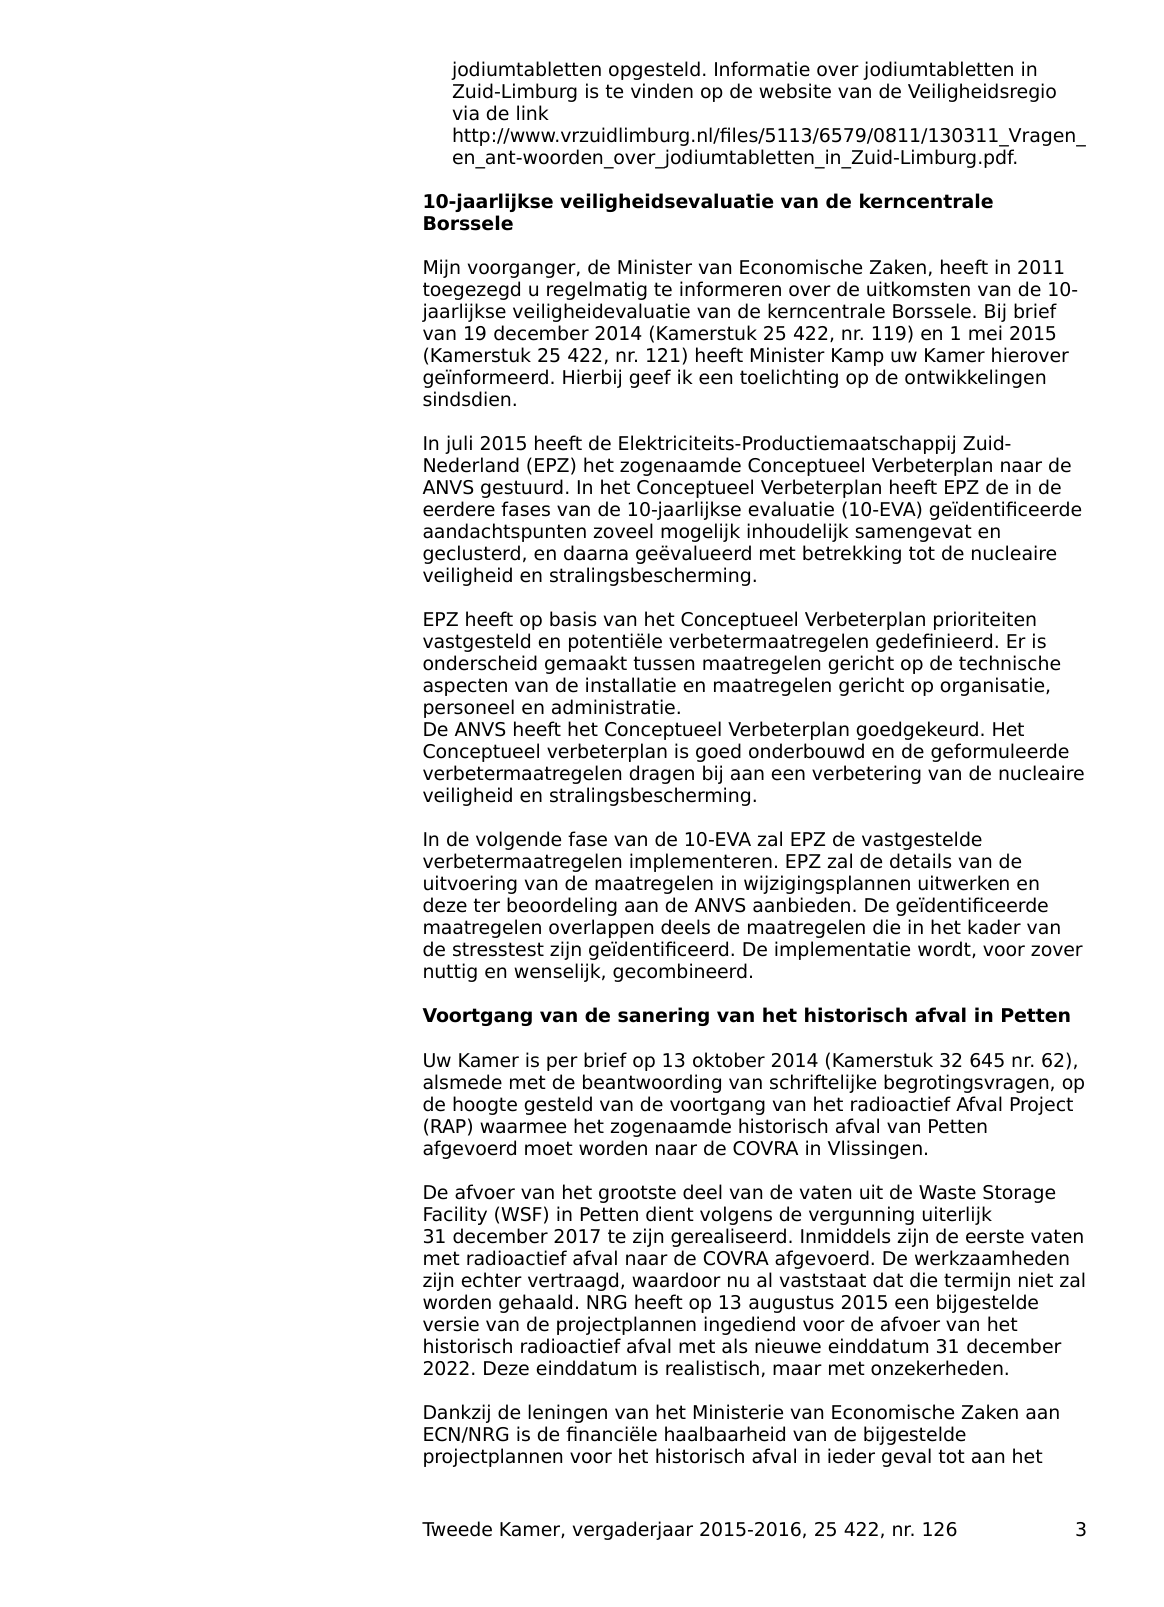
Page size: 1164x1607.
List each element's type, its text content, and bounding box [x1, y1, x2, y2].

text In de volgende fase van de 10-EVA zal EPZ de vastgestelde verbetermaatregelen implementeren. EPZ zal de details van de uitvoering van de maatregelen in wijzigingsplannen uitwerken en deze ter beoordeling aan de ANVS aanbieden. De geïdentificeerde maatregelen overlappen deels de maatregelen die in het kader van de stresstest zijn geïdentificeerd. De implementatie wordt, voor zover nuttig en wenselijk, gecombineerd. [422, 829, 1087, 983]
text Uw Kamer is per brief op 13 oktober 2014 (Kamerstuk 32 645 nr. 62), alsmede met de beantwoording van schriftelijke begrotingsvragen, op de hoogte gesteld van de voortgang van het radioactief Afval Project (RAP) waarmee het zogenaamde historisch afval van Petten afgevoerd moet worden naar de COVRA in Vlissingen. [422, 1049, 1087, 1159]
text De afvoer van het grootste deel van de vaten uit de Waste Storage Facility (WSF) in Petten dient volgens de vergunning uiterlijk 31 december 2017 te zijn gerealiseerd. Inmiddels zijn de eerste vaten met radioactief afval naar de COVRA afgevoerd. De werkzaamheden zijn echter vertraagd, waardoor nu al vaststaat dat die termijn niet zal worden gehaald. NRG heeft op 13 augustus 2015 een bijgestelde versie van de projectplannen ingediend voor de afvoer van het historisch radioactief afval met als nieuwe einddatum 31 december 2022. Deze einddatum is realistisch, maar met onzekerheden. [422, 1182, 1087, 1379]
text De ANVS heeft het Conceptueel Verbeterplan goedgekeurd. Het Conceptueel verbeterplan is goed onderbouwd en de geformuleerde verbetermaatregelen dragen bij aan een verbetering van de nucleaire veiligheid en stralingsbescherming. [422, 719, 1087, 807]
text Mijn voorganger, de Minister van Economische Zaken, heeft in 2011 toegezegd u regelmatig te informeren over de uitkomsten van de 10-jaarlijkse veiligheidevaluatie van de kerncentrale Borssele. Bij brief van 19 december 2014 (Kamerstuk 25 422, nr. 119) en 1 mei 2015 (Kamerstuk 25 422, nr. 121) heeft Minister Kamp uw Kamer hierover geïnformeerd. Hierbij geef ik een toelichting op de ontwikkelingen sindsdien. [422, 257, 1087, 411]
text In juli 2015 heeft de Elektriciteits-Productiemaatschappij Zuid-Nederland (EPZ) het zogenaamde Conceptueel Verbeterplan naar de ANVS gestuurd. In het Conceptueel Verbeterplan heeft EPZ de in de eerdere fases van de 10-jaarlijkse evaluatie (10-EVA) geïdentificeerde aandachtspunten zoveel mogelijk inhoudelijk samengevat en geclusterd, en daarna geëvalueerd met betrekking tot de nucleaire veiligheid en stralingsbescherming. [422, 433, 1087, 587]
text Dankzij de leningen van het Ministerie van Economische Zaken aan ECN/NRG is de financiële haalbaarheid van de bijgestelde projectplannen voor het historisch afval in ieder geval tot aan het [422, 1402, 1087, 1468]
subtitle 10-jaarlijkse veiligheidsevaluatie van de kerncentrale Borssele [422, 191, 1087, 235]
subtitle Voortgang van de sanering van het historisch afval in Petten [422, 1005, 1087, 1027]
text jodiumtabletten opgesteld. Informatie over jodiumtabletten in Zuid-Limburg is te vinden op de website van de Veiligheidsregio via de link http://www.vrzuidlimburg.nl/files/5113/6579/0811/130311_Vragen_en_ant-woorden_over_jodiumtabletten_in_Zuid-Limburg.pdf. [422, 59, 1087, 169]
text EPZ heeft op basis van het Conceptueel Verbeterplan prioriteiten vastgesteld en potentiële verbetermaatregelen gedefinieerd. Er is onderscheid gemaakt tussen maatregelen gericht op de technische aspecten van de installatie en maatregelen gericht op organisatie, personeel en administratie. [422, 609, 1087, 719]
